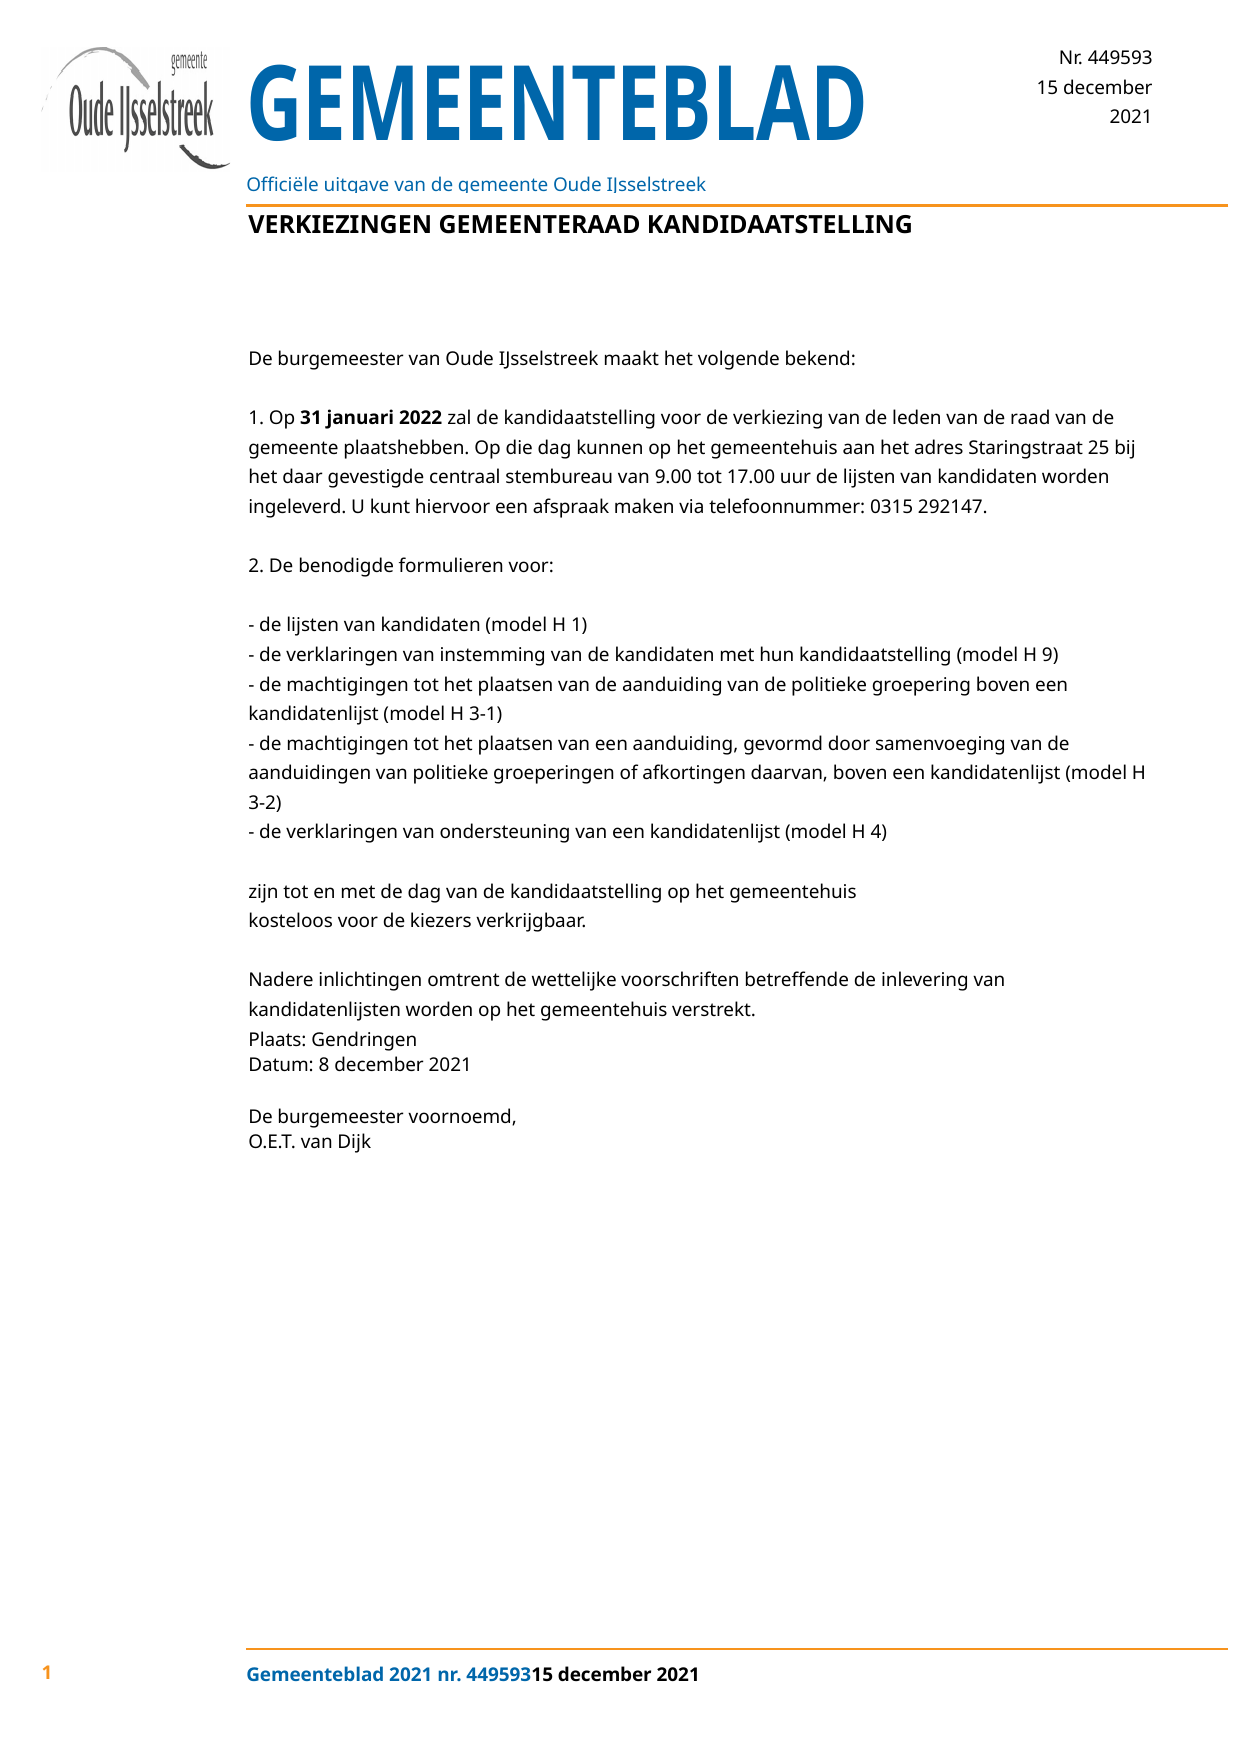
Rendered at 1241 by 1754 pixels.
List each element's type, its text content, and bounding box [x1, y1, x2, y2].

text Datum: 8 december 2021 [248, 1051, 1152, 1077]
text 1. Op 31 januari 2022 zal de kandidaatstelling voor de verkiezing van de leden van de raad van de gemeente plaatshebben. Op die dag kunnen op het gemeentehuis aan het adres Staringstraat 25 bij het daar gevestigde centraal stembureau van 9.00 tot 17.00 uur de lijsten van kandidaten worden ingeleverd. U kunt hiervoor een afspraak maken via telefoonnummer: 0315 292147. [248, 404, 1152, 519]
text - de lijsten van kandidaten (model H 1) [248, 612, 1152, 637]
text O.E.T. van Dijk [248, 1129, 1152, 1154]
text De burgemeester van Oude IJsselstreek maakt het volgende bekend: [248, 345, 1152, 371]
text Plaats: Gendringen [248, 1026, 1152, 1051]
text De burgemeester voornoemd, [248, 1103, 1152, 1129]
picture [41, 47, 231, 172]
text VERKIEZINGEN GEMEENTERAAD KANDIDAATSTELLING [248, 207, 1152, 241]
text zijn tot en met de dag van de kandidaatstelling op het gemeentehuis [248, 878, 1152, 903]
text - de machtigingen tot het plaatsen van een aanduiding, gevormd door samenvoeging van de aanduidingen van politieke groeperingen of afkortingen daarvan, boven een kandidatenlijst (model H 3-2) [248, 730, 1152, 815]
text - de machtigingen tot het plaatsen van de aanduiding van de politieke groepering boven een kandidatenlijst (model H 3-1) [248, 671, 1152, 726]
text Nadere inlichtingen omtrent de wettelijke voorschriften betreffende de inlevering van kandidatenlijsten worden op het gemeentehuis verstrekt. [248, 967, 1152, 1022]
text kosteloos voor de kiezers verkrijgbaar. [248, 907, 1152, 933]
text - de verklaringen van instemming van de kandidaten met hun kandidaatstelling (model H 9) [248, 641, 1152, 667]
text 2. De benodigde formulieren voor: [248, 552, 1152, 578]
text - de verklaringen van ondersteuning van een kandidatenlijst (model H 4) [248, 819, 1152, 844]
